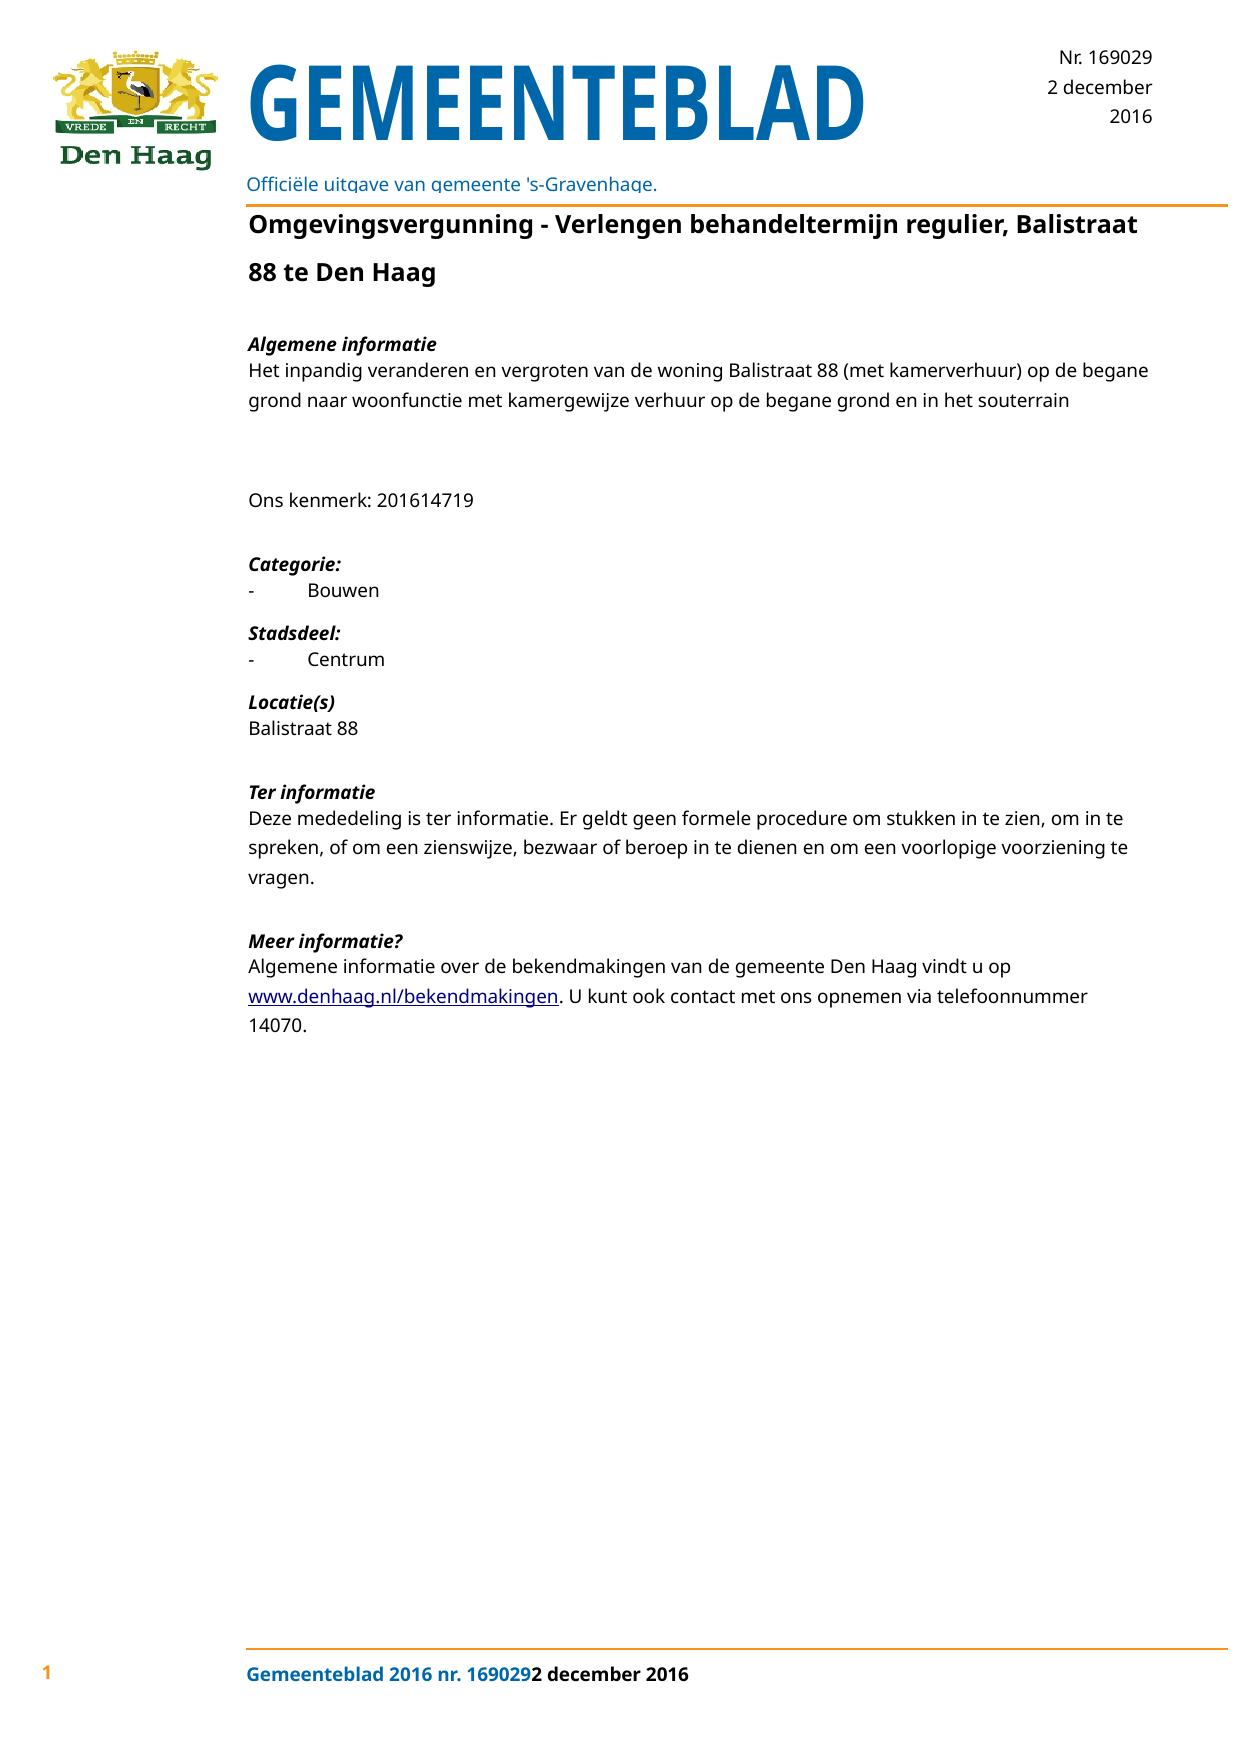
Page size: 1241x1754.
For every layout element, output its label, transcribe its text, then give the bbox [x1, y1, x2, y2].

picture [41, 47, 231, 172]
text Ons kenmerk: 201614719 [248, 488, 1152, 513]
list Centrum [248, 646, 1152, 672]
text Algemene informatie [248, 331, 1152, 357]
list Bouwen [248, 577, 1152, 603]
text Meer informatie? [248, 928, 1152, 953]
text Ter informatie [248, 779, 1152, 805]
text Algemene informatie over de bekendmakingen van de gemeente Den Haag vindt u op www.denhaag.nl/bekendmakingen. U kunt ook contact met ons opnemen via telefoonnummer 14070. [248, 953, 1152, 1038]
text Stadsdeel: [248, 620, 1152, 646]
text Balistraat 88 [248, 715, 1152, 741]
text Het inpandig veranderen en vergroten van de woning Balistraat 88 (met kamerverhuur) op de begane grond naar woonfunctie met kamergewijze verhuur op de begane grond en in het souterrain [248, 357, 1152, 412]
text Omgevingsvergunning - Verlengen behandeltermijn regulier, Balistraat 88 te Den Haag [248, 207, 1152, 288]
text Categorie: [248, 552, 1152, 577]
text Deze mededeling is ter informatie. Er geldt geen formele procedure om stukken in te zien, om in te spreken, of om een zienswijze, bezwaar of beroep in te dienen en om een voorlopige voorziening te vragen. [248, 805, 1152, 889]
text Locatie(s) [248, 689, 1152, 715]
